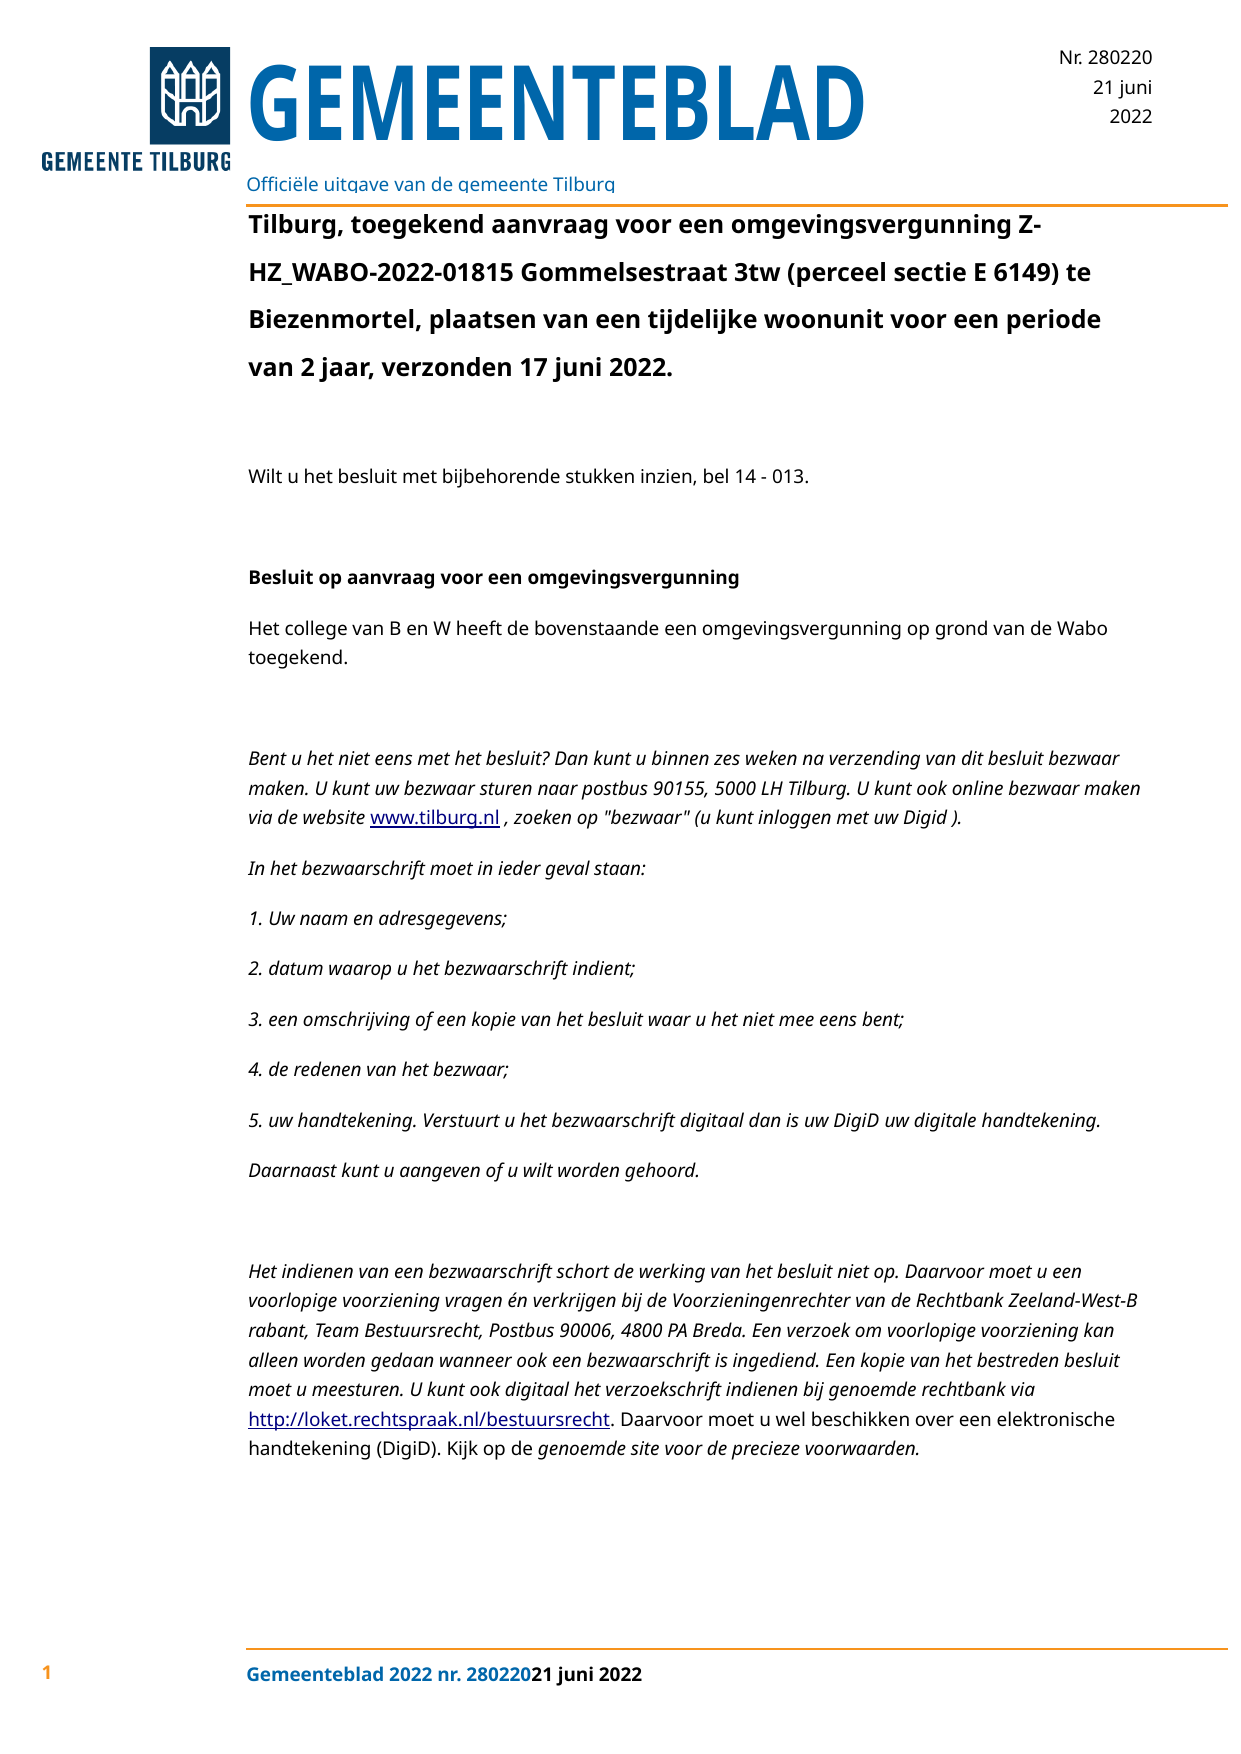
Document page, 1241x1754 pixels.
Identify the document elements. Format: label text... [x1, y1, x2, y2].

text Daarnaast kunt u aangeven of u wilt worden gehoord. [248, 1157, 1152, 1183]
text In het bezwaarschrift moet in ieder geval staan: [248, 855, 1152, 881]
picture [41, 47, 231, 172]
text Tilburg, toegekend aanvraag voor een omgevingsvergunning Z-HZ_WABO-2022-01815 Gommelsestraat 3tw (perceel sectie E 6149) te Biezenmortel, plaatsen van een tijdelijke woonunit voor een periode van 2 jaar, verzonden 17 juni 2022. [248, 207, 1152, 384]
text Wilt u het besluit met bijbehorende stukken inzien, bel 14 - 013. [248, 463, 1152, 489]
text 4. de redenen van het bezwaar; [248, 1056, 1152, 1082]
text Bent u het niet eens met het besluit? Dan kunt u binnen zes weken na verzending van dit besluit bezwaar maken. U kunt uw bezwaar sturen naar postbus 90155, 5000 LH Tilburg. U kunt ook online bezwaar maken via de website www.tilburg.nl , zoeken op "bezwaar" (u kunt inloggen met uw Digid ). [248, 745, 1152, 830]
text 5. uw handtekening. Verstuurt u het bezwaarschrift digitaal dan is uw DigiD uw digitale handtekening. [248, 1107, 1152, 1133]
text Het indienen van een bezwaarschrift schort de werking van het besluit niet op. Daarvoor moet u een voorlopige voorziening vragen én verkrijgen bij de Voorzieningenrechter van de Rechtbank Zeeland-West-B rabant, Team Bestuursrecht, Postbus 90006, 4800 PA Breda. Een verzoek om voorlopige voorziening kan alleen worden gedaan wanneer ook een bezwaarschrift is ingediend. Een kopie van het bestreden besluit moet u meesturen. U kunt ook digitaal het verzoekschrift indienen bij genoemde rechtbank via http://loket.rechtspraak.nl/bestuursrecht. Daarvoor moet u wel beschikken over een elektronische handtekening (DigiD). Kijk op de genoemde site voor de precieze voorwaarden. [248, 1258, 1152, 1461]
text Het college van B en W heeft de bovenstaande een omgevingsvergunning op grond van de Wabo toegekend. [248, 615, 1152, 670]
text 3. een omschrijving of een kopie van het besluit waar u het niet mee eens bent; [248, 1006, 1152, 1032]
text 1. Uw naam en adresgegevens; [248, 905, 1152, 931]
text 2. datum waarop u het bezwaarschrift indient; [248, 956, 1152, 981]
text Besluit op aanvraag voor een omgevingsvergunning [248, 564, 1152, 590]
